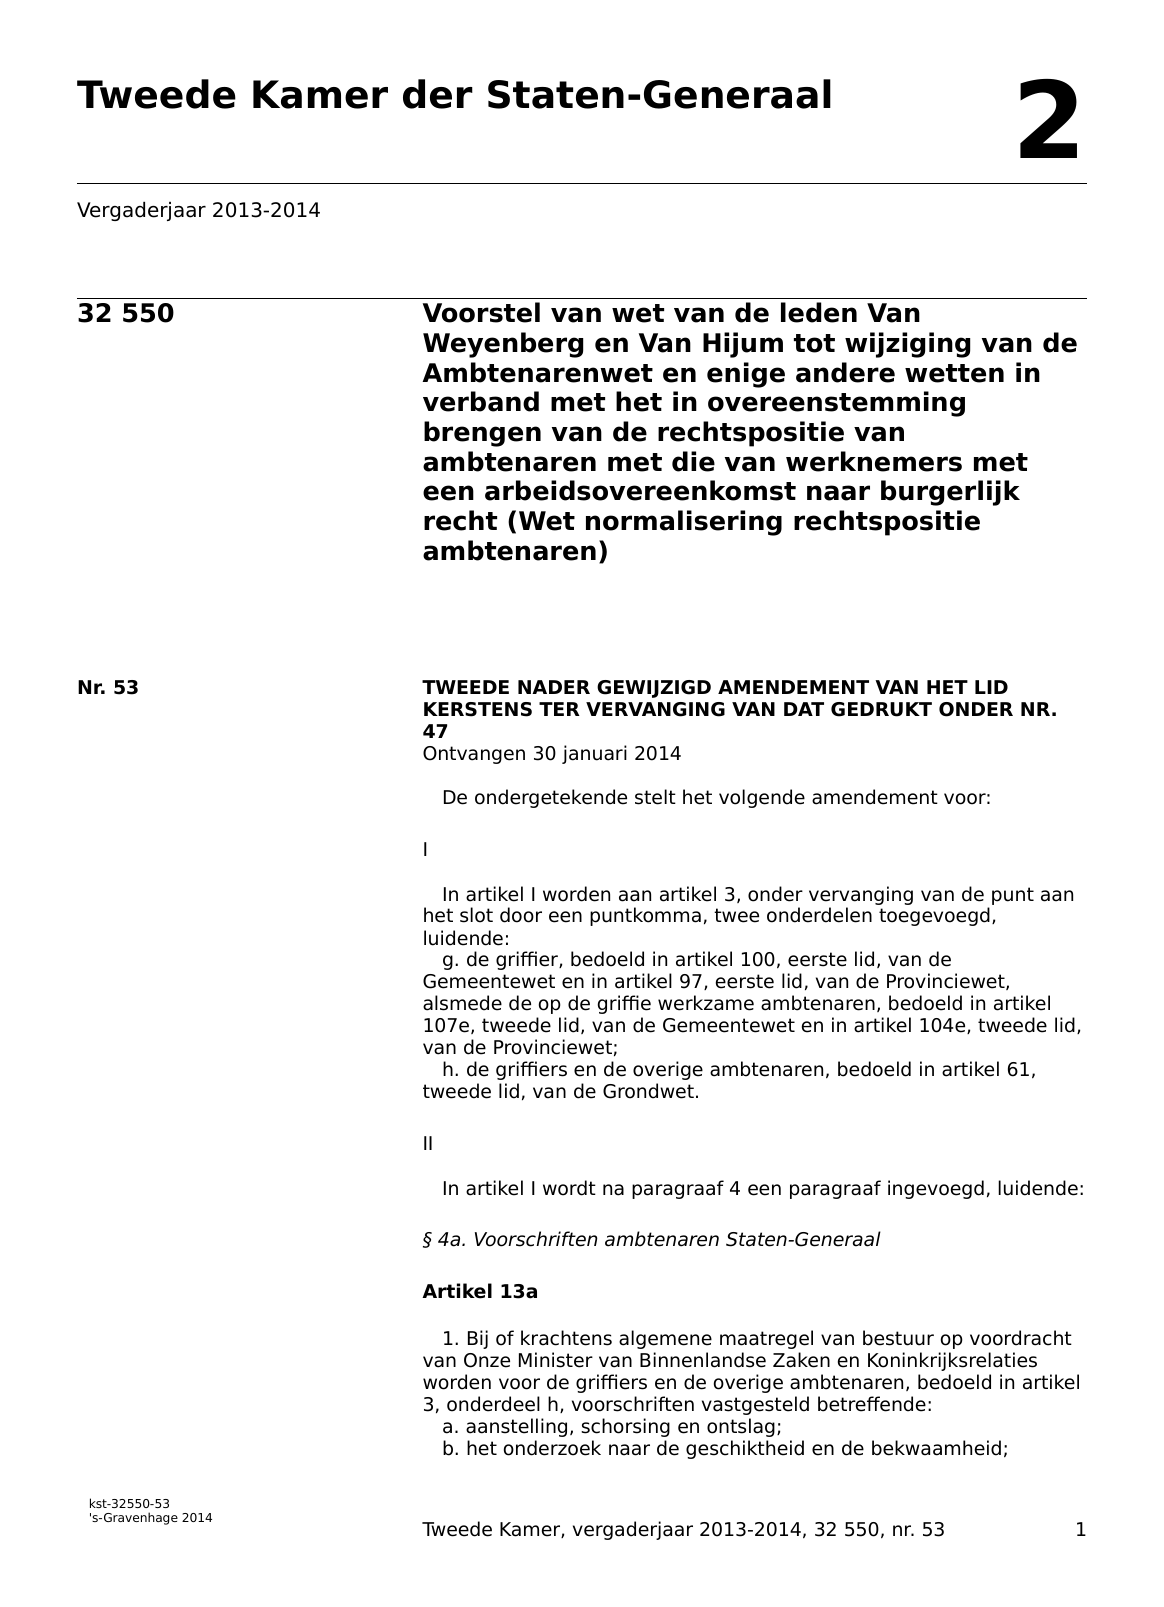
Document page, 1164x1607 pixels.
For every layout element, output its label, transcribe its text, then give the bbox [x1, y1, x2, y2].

text 's-Gravenhage 2014 [88, 1511, 323, 1525]
table_header 2 [886, 59, 1087, 183]
text 1. Bij of krachtens algemene maatregel van bestuur op voordracht van Onze Minister van Binnenlandse Zaken en Koninkrijksrelaties worden voor de griffiers en de overige ambtenaren, bedoeld in artikel 3, onderdeel h, voorschriften vastgesteld betreffende: [422, 1328, 1087, 1416]
subtitle 32 550 Voorstel van wet van de leden Van Weyenberg en Van Hijum tot wijziging van de Ambtenarenwet en enige andere wetten in verband met het in overeenstemming brengen van de rechtspositie van ambtenaren met die van werknemers met een arbeidsovereenkomst naar burgerlijk recht (Wet normalisering rechtspositie ambtenaren) [77, 299, 1087, 566]
text In artikel I worden aan artikel 3, onder vervanging van de punt aan het slot door een puntkomma, twee onderdelen toegevoegd, luidende: [422, 883, 1087, 949]
subtitle Nr. 53 TWEEDE NADER GEWIJZIGD AMENDEMENT VAN HET LID KERSTENS TER VERVANGING VAN DAT GEDRUKT ONDER NR. 47 [77, 677, 1087, 743]
text In artikel I wordt na paragraaf 4 een paragraaf ingevoegd, luidende: [422, 1177, 1087, 1199]
subtitle § 4a. Voorschriften ambtenaren Staten-Generaal [422, 1229, 1087, 1251]
text De ondergetekende stelt het volgende amendement voor: [422, 787, 1087, 809]
subtitle II [422, 1133, 1087, 1155]
text h. de griffiers en de overige ambtenaren, bedoeld in artikel 61, tweede lid, van de Grondwet. [422, 1059, 1087, 1103]
table_header Tweede Kamer der Staten-Generaal [77, 59, 886, 183]
subtitle I [422, 839, 1087, 861]
text kst-32550-53 [88, 1497, 323, 1511]
table_cell Vergaderjaar 2013-2014 [77, 184, 1087, 298]
text a. aanstelling, schorsing en ontslag; [422, 1416, 1087, 1438]
text Ontvangen 30 januari 2014 [422, 743, 1087, 765]
text b. het onderzoek naar de geschiktheid en de bekwaamheid; [422, 1438, 1087, 1460]
text g. de griffier, bedoeld in artikel 100, eerste lid, van de Gemeentewet en in artikel 97, eerste lid, van de Provinciewet, alsmede de op de griffie werkzame ambtenaren, bedoeld in artikel 107e, tweede lid, van de Gemeentewet en in artikel 104e, tweede lid, van de Provinciewet; [422, 949, 1087, 1059]
subtitle Artikel 13a [422, 1281, 1087, 1303]
